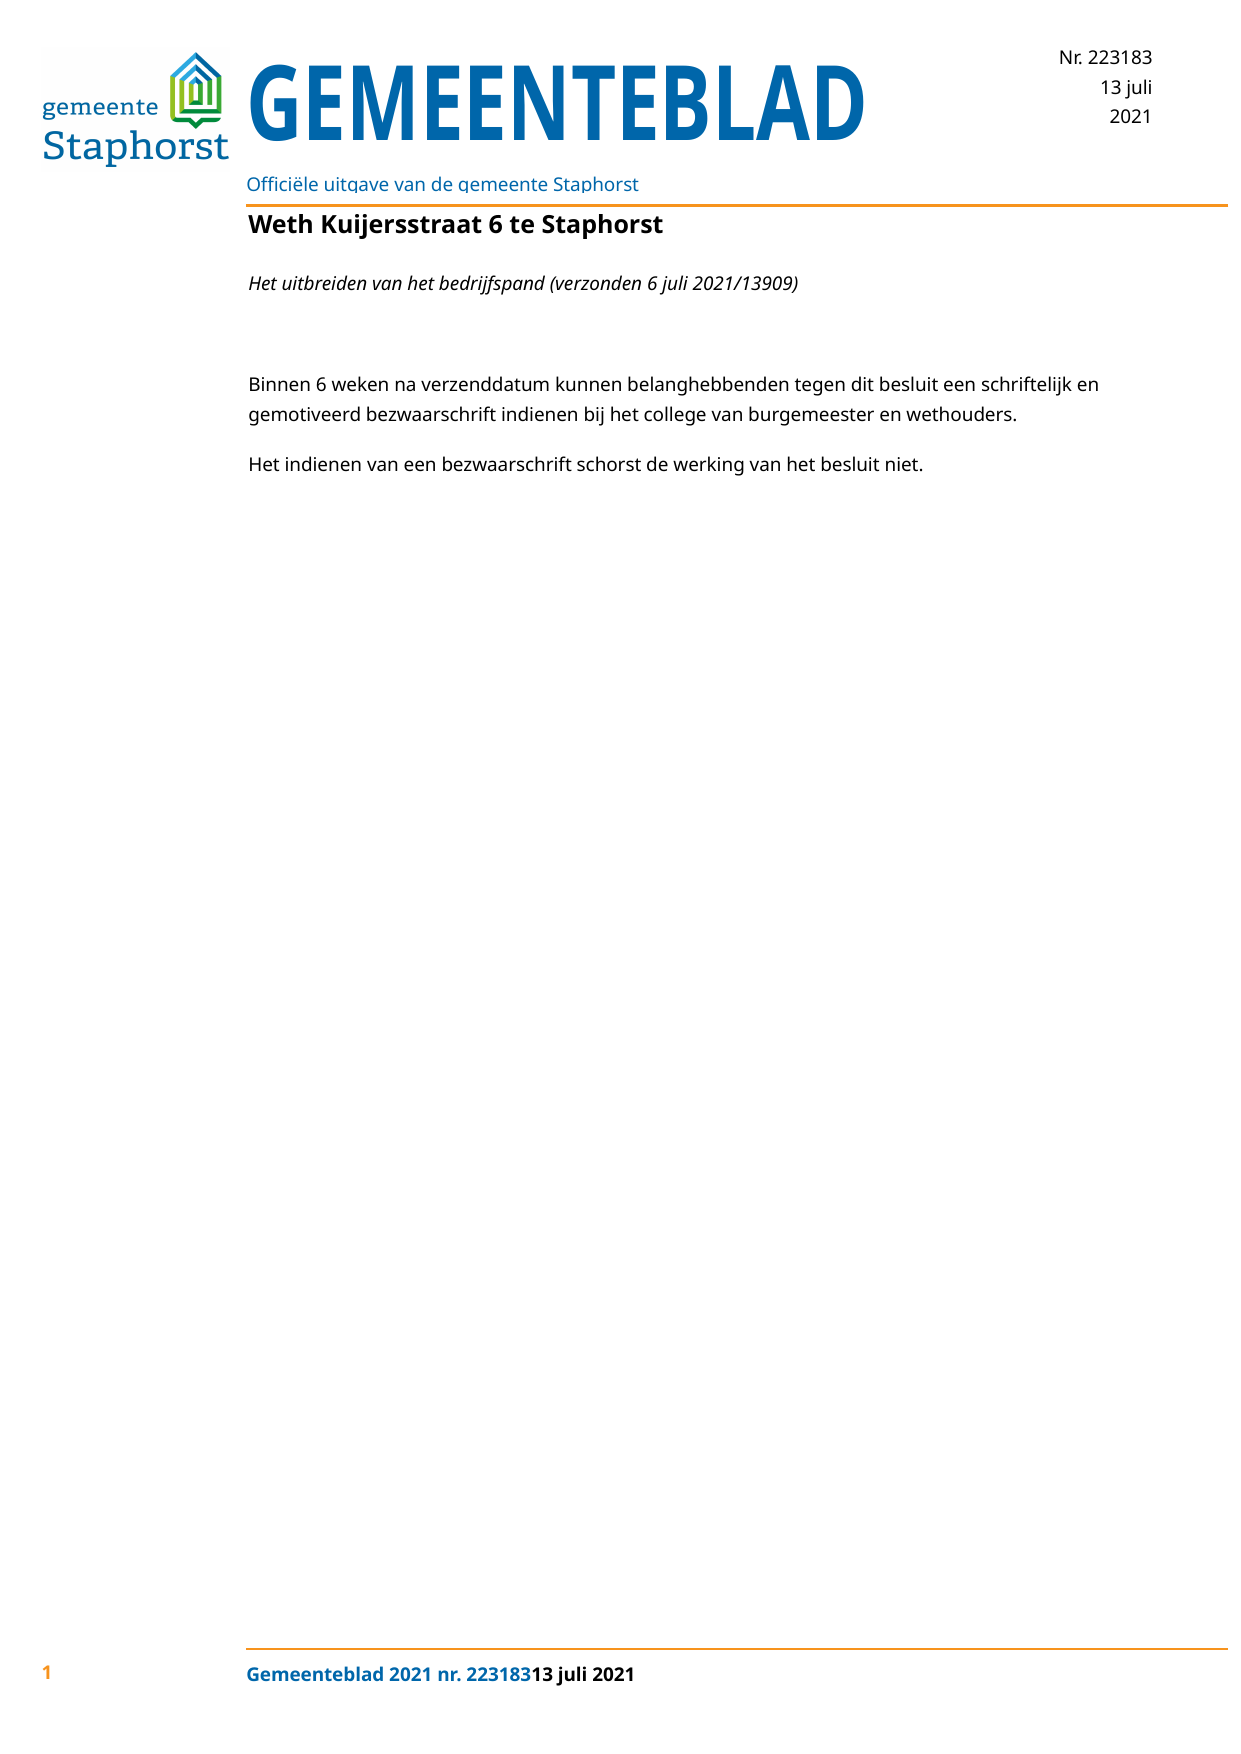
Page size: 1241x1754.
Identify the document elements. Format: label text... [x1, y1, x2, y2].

text Weth Kuijersstraat 6 te Staphorst [248, 207, 1152, 241]
text Het indienen van een bezwaarschrift schorst de werking van het besluit niet. [248, 451, 1152, 477]
picture [41, 47, 231, 172]
text Binnen 6 weken na verzenddatum kunnen belanghebbenden tegen dit besluit een schriftelijk en gemotiveerd bezwaarschrift indienen bij het college van burgemeester en wethouders. [248, 371, 1152, 426]
text Het uitbreiden van het bedrijfspand (verzonden 6 juli 2021/13909) [248, 270, 1152, 296]
